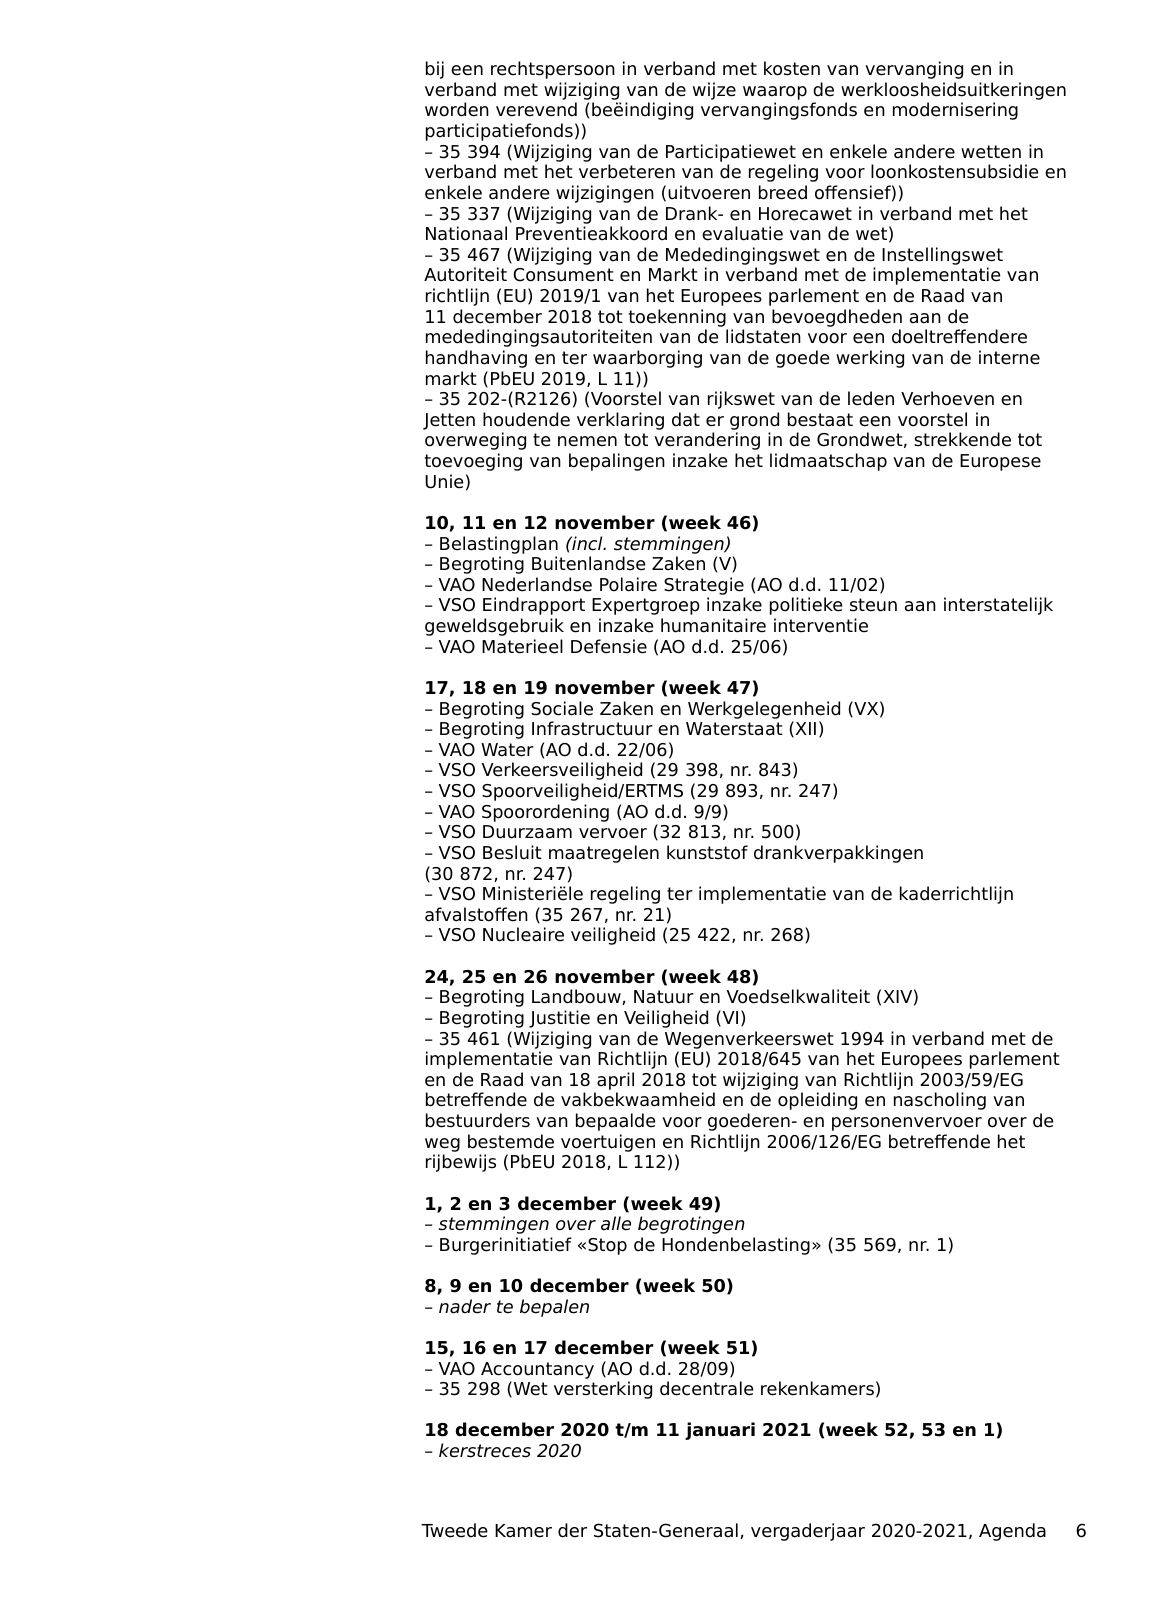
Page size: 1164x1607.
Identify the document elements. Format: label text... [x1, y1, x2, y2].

table_cell [77, 946, 401, 967]
table_cell [401, 925, 418, 946]
table_cell [77, 884, 401, 925]
table_cell [77, 740, 401, 760]
table_cell – kerstreces 2020 [418, 1441, 1087, 1462]
table_cell [401, 513, 418, 533]
table_cell – 35 467 (Wijziging van de Mededingingswet en de Instellingswet Autoriteit Consument en Markt in verband met de implementatie van richtlijn (EU) 2019/1 van het Europees parlement en de Raad van 11 december 2018 tot toekenning van bevoegdheden aan de mededingingsautoriteiten van de lidstaten voor een doeltreffendere handhaving en ter waarborging van de goede werking van de interne markt (PbEU 2019, L 11)) [418, 245, 1087, 389]
table_cell [401, 884, 418, 925]
table_cell [401, 1255, 418, 1276]
table_cell [401, 1420, 418, 1441]
table_cell – Begroting Sociale Zaken en Werkgelegenheid (VX) [418, 699, 1087, 719]
table_cell – VSO Besluit maatregelen kunststof drankverpakkingen [418, 843, 1087, 863]
table_cell [77, 389, 401, 492]
table_cell [418, 1317, 1087, 1338]
table_cell [77, 595, 401, 637]
table_cell [401, 534, 418, 554]
table_cell [401, 719, 418, 740]
table_cell [401, 1214, 418, 1235]
table_cell [77, 534, 401, 554]
table_cell – VSO Verkeersveiligheid (29 398, nr. 843) [418, 760, 1087, 781]
table_cell [401, 1029, 418, 1173]
table_cell [401, 657, 418, 678]
table_cell [77, 245, 401, 389]
table_cell [77, 1255, 401, 1276]
table_cell – VAO Spoorordening (AO d.d. 9/9) [418, 802, 1087, 822]
table_cell [77, 1029, 401, 1173]
table_cell [77, 575, 401, 595]
table_cell [77, 843, 401, 863]
table_cell [401, 1400, 418, 1420]
table_cell bij een rechtspersoon in verband met kosten van vervanging en in verband met wijziging van de wijze waarop de werkloosheidsuitkeringen worden verevend (beëindiging vervangingsfonds en modernisering participatiefonds)) [418, 59, 1087, 142]
table_cell [401, 822, 418, 843]
table_cell [77, 657, 401, 678]
table_cell [77, 142, 401, 203]
table_cell 15, 16 en 17 december (week 51) [418, 1338, 1087, 1358]
table_cell – Burgerinitiatief «Stop de Hondenbelasting» (35 569, nr. 1) [418, 1235, 1087, 1255]
table_cell [77, 760, 401, 781]
table_cell – VAO Nederlandse Polaire Strategie (AO d.d. 11/02) [418, 575, 1087, 595]
table_cell [401, 1359, 418, 1379]
table_cell [418, 946, 1087, 967]
table_cell [401, 1338, 418, 1358]
table_cell – Begroting Infrastructuur en Waterstaat (XII) [418, 719, 1087, 740]
table_cell [401, 802, 418, 822]
table_cell [77, 1400, 401, 1420]
table_cell [401, 1317, 418, 1338]
table_cell – VAO Materieel Defensie (AO d.d. 25/06) [418, 637, 1087, 657]
table_cell [77, 719, 401, 740]
table_cell [77, 864, 401, 884]
table_cell [401, 987, 418, 1008]
table_cell [401, 1173, 418, 1193]
table_cell 24, 25 en 26 november (week 48) [418, 967, 1087, 987]
table_cell [77, 492, 401, 513]
table_cell [77, 1173, 401, 1193]
table_cell [77, 1379, 401, 1400]
table_cell [77, 1214, 401, 1235]
table_cell – VAO Water (AO d.d. 22/06) [418, 740, 1087, 760]
table_cell [401, 946, 418, 967]
table_cell [77, 59, 401, 142]
table_cell [401, 492, 418, 513]
table_cell [77, 987, 401, 1008]
table_cell [77, 513, 401, 533]
table_cell [401, 1276, 418, 1297]
table_cell – 35 298 (Wet versterking decentrale rekenkamers) [418, 1379, 1087, 1400]
table_cell [77, 699, 401, 719]
table_cell [77, 1420, 401, 1441]
table_cell [77, 678, 401, 698]
table_cell [401, 637, 418, 657]
table_cell [77, 637, 401, 657]
table_cell [77, 1317, 401, 1338]
table_cell [401, 864, 418, 884]
table_cell [418, 492, 1087, 513]
table_cell 18 december 2020 t/m 11 januari 2021 (week 52, 53 en 1) [418, 1420, 1087, 1441]
table_cell – VAO Accountancy (AO d.d. 28/09) [418, 1359, 1087, 1379]
table_cell – VSO Duurzaam vervoer (32 813, nr. 500) [418, 822, 1087, 843]
table_cell [401, 1379, 418, 1400]
table_cell 1, 2 en 3 december (week 49) [418, 1194, 1087, 1214]
table_cell [401, 967, 418, 987]
table_cell [77, 1297, 401, 1317]
table_cell – Belastingplan (incl. stemmingen) [418, 534, 1087, 554]
table_cell [77, 554, 401, 575]
table_cell – VSO Eindrapport Expertgroep inzake politieke steun aan interstatelijk geweldsgebruik en inzake humanitaire interventie [418, 595, 1087, 637]
table_cell [401, 1008, 418, 1028]
table_cell [401, 1441, 418, 1462]
table_cell [77, 967, 401, 987]
table_cell [401, 595, 418, 637]
table_cell – Begroting Justitie en Veiligheid (VI) [418, 1008, 1087, 1028]
table_cell [401, 245, 418, 389]
table_cell [401, 760, 418, 781]
table_cell [418, 1173, 1087, 1193]
table_cell 10, 11 en 12 november (week 46) [418, 513, 1087, 533]
table_cell [401, 699, 418, 719]
table_cell [401, 59, 418, 142]
table_cell [418, 1400, 1087, 1420]
table_cell [401, 843, 418, 863]
table_cell 8, 9 en 10 december (week 50) [418, 1276, 1087, 1297]
table_cell [401, 389, 418, 492]
table_cell [77, 925, 401, 946]
table_cell [401, 204, 418, 245]
table_cell [401, 142, 418, 203]
table_cell [401, 554, 418, 575]
table_cell [77, 1359, 401, 1379]
table_cell [77, 781, 401, 802]
table_cell – VSO Ministeriële regeling ter implementatie van de kaderrichtlijn afvalstoffen (35 267, nr. 21) [418, 884, 1087, 925]
table_cell [418, 657, 1087, 678]
table_cell [77, 1441, 401, 1462]
table_cell [401, 1235, 418, 1255]
table_cell – VSO Nucleaire veiligheid (25 422, nr. 268) [418, 925, 1087, 946]
table_cell [77, 1194, 401, 1214]
table_cell [77, 1276, 401, 1297]
table_cell [401, 740, 418, 760]
table_cell – 35 394 (Wijziging van de Participatiewet en enkele andere wetten in verband met het verbeteren van de regeling voor loonkostensubsidie en enkele andere wijzigingen (uitvoeren breed offensief)) [418, 142, 1087, 203]
table_cell [401, 575, 418, 595]
table_cell – VSO Spoorveiligheid/ERTMS (29 893, nr. 247) [418, 781, 1087, 802]
table_cell [77, 204, 401, 245]
table_cell [77, 1338, 401, 1358]
table_cell – stemmingen over alle begrotingen [418, 1214, 1087, 1235]
table_cell – 35 337 (Wijziging van de Drank- en Horecawet in verband met het Nationaal Preventieakkoord en evaluatie van de wet) [418, 204, 1087, 245]
table_cell [77, 1235, 401, 1255]
table_cell (30 872, nr. 247) [418, 864, 1087, 884]
table_cell [77, 1008, 401, 1028]
table_cell [401, 678, 418, 698]
table_cell [77, 822, 401, 843]
table_cell – Begroting Landbouw, Natuur en Voedselkwaliteit (XIV) [418, 987, 1087, 1008]
table_cell – 35 202-(R2126) (Voorstel van rijkswet van de leden Verhoeven en Jetten houdende verklaring dat er grond bestaat een voorstel in overweging te nemen tot verandering in de Grondwet, strekkende tot toevoeging van bepalingen inzake het lidmaatschap van de Europese Unie) [418, 389, 1087, 492]
table_cell [418, 1255, 1087, 1276]
table_cell [77, 802, 401, 822]
table_cell – 35 461 (Wijziging van de Wegenverkeerswet 1994 in verband met de implementatie van Richtlijn (EU) 2018/645 van het Europees parlement en de Raad van 18 april 2018 tot wijziging van Richtlijn 2003/59/EG betreffende de vakbekwaamheid en de opleiding en nascholing van bestuurders van bepaalde voor goederen- en personenvervoer over de weg bestemde voertuigen en Richtlijn 2006/126/EG betreffende het rijbewijs (PbEU 2018, L 112)) [418, 1029, 1087, 1173]
table_cell – Begroting Buitenlandse Zaken (V) [418, 554, 1087, 575]
table_cell [401, 781, 418, 802]
table_cell 17, 18 en 19 november (week 47) [418, 678, 1087, 698]
table_cell [401, 1194, 418, 1214]
table_cell [401, 1297, 418, 1317]
table_cell – nader te bepalen [418, 1297, 1087, 1317]
